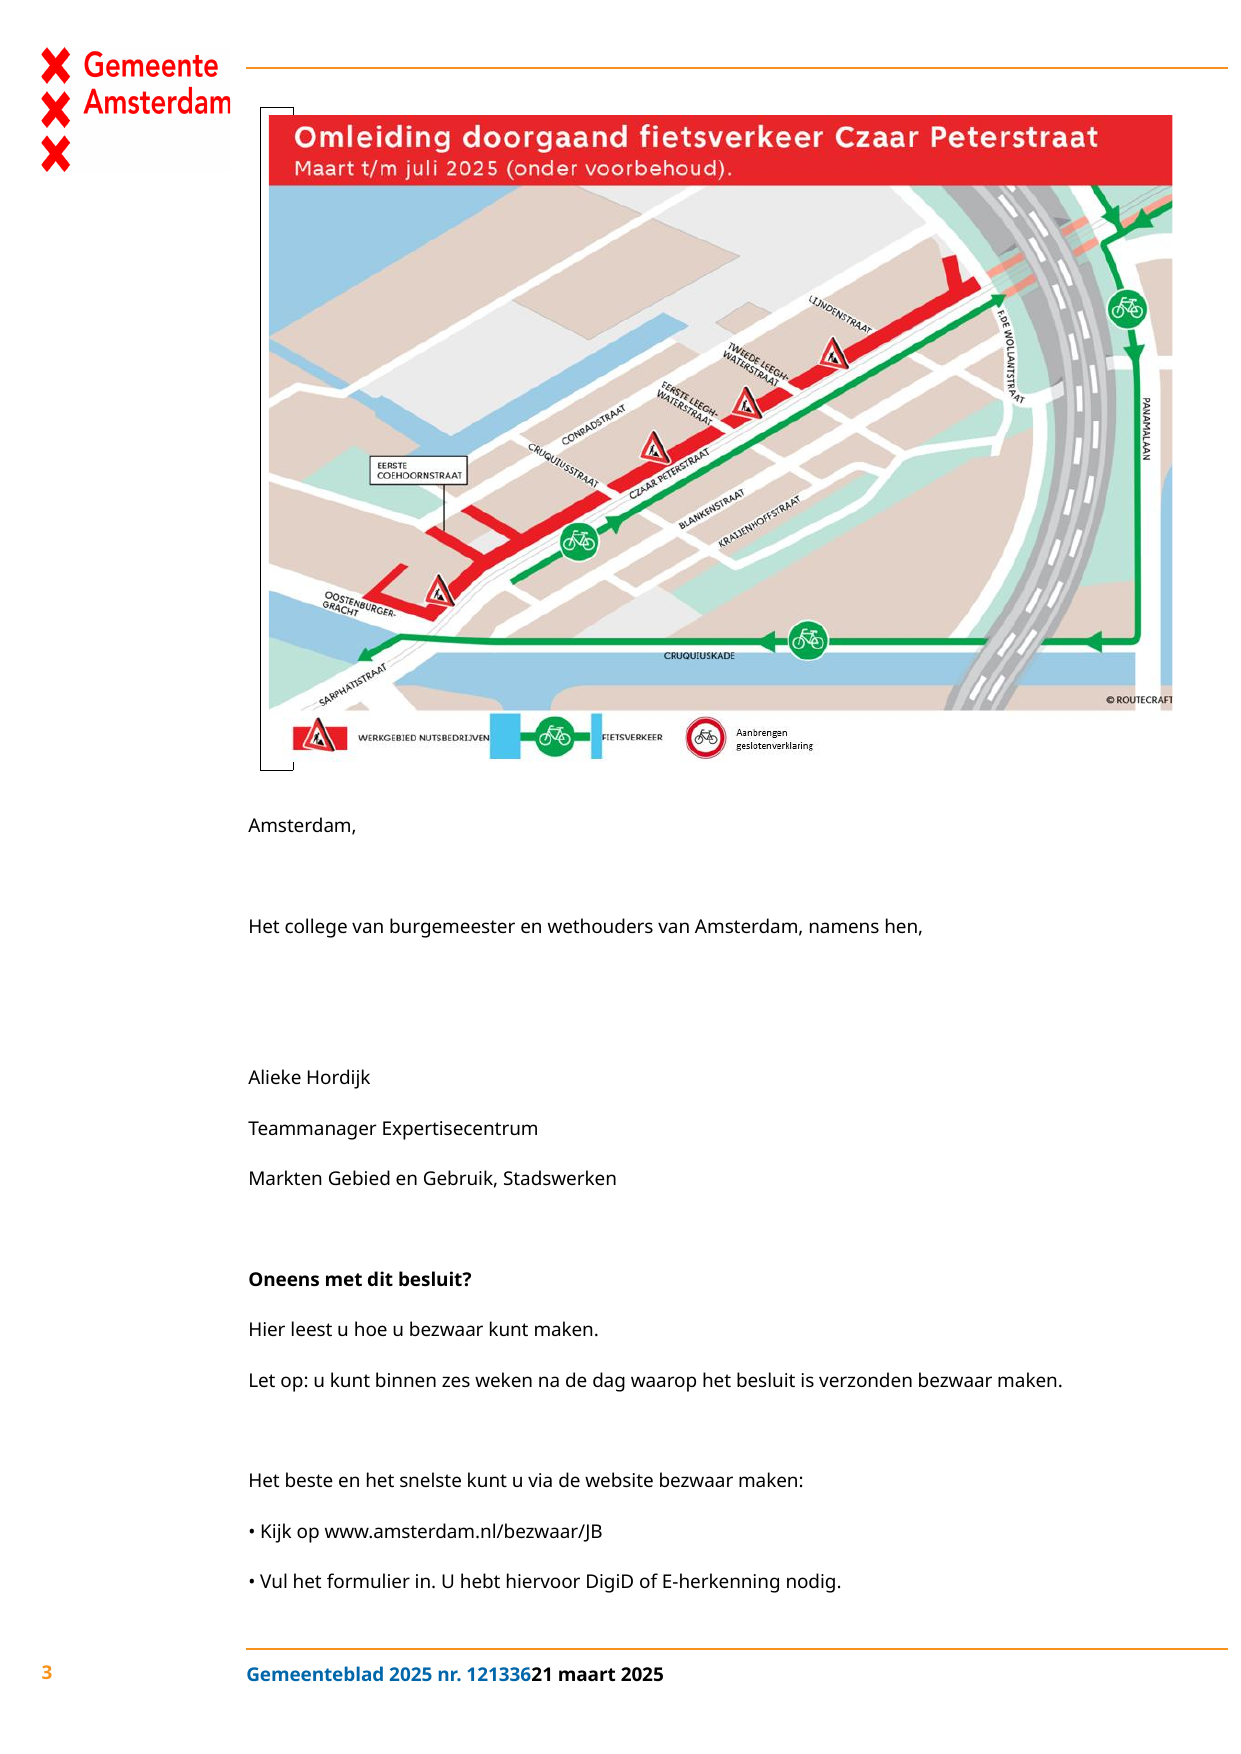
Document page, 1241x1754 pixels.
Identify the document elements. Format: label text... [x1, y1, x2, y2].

text Oneens met dit besluit? [248, 1266, 1152, 1292]
text Het college van burgemeester en wethouders van Amsterdam, namens hen, [248, 913, 1152, 939]
text • Vul het formulier in. U hebt hiervoor DigiD of E-herkenning nodig. [248, 1568, 1152, 1594]
picture [41, 47, 231, 172]
text Amsterdam, [248, 812, 1152, 838]
text Markten Gebied en Gebruik, Stadswerken [248, 1165, 1152, 1191]
text Het beste en het snelste kunt u via de website bezwaar maken: [248, 1468, 1152, 1493]
text Teammanager Expertisecentrum [248, 1115, 1152, 1141]
text Let op: u kunt binnen zes weken na de dag waarop het besluit is verzonden bezwaar maken. [248, 1367, 1152, 1393]
text Alieke Hordijk [248, 1064, 1152, 1090]
text Hier leest u hoe u bezwaar kunt maken. [248, 1316, 1152, 1342]
text • Kijk op www.amsterdam.nl/bezwaar/JB [248, 1518, 1152, 1544]
picture [268, 115, 1173, 762]
